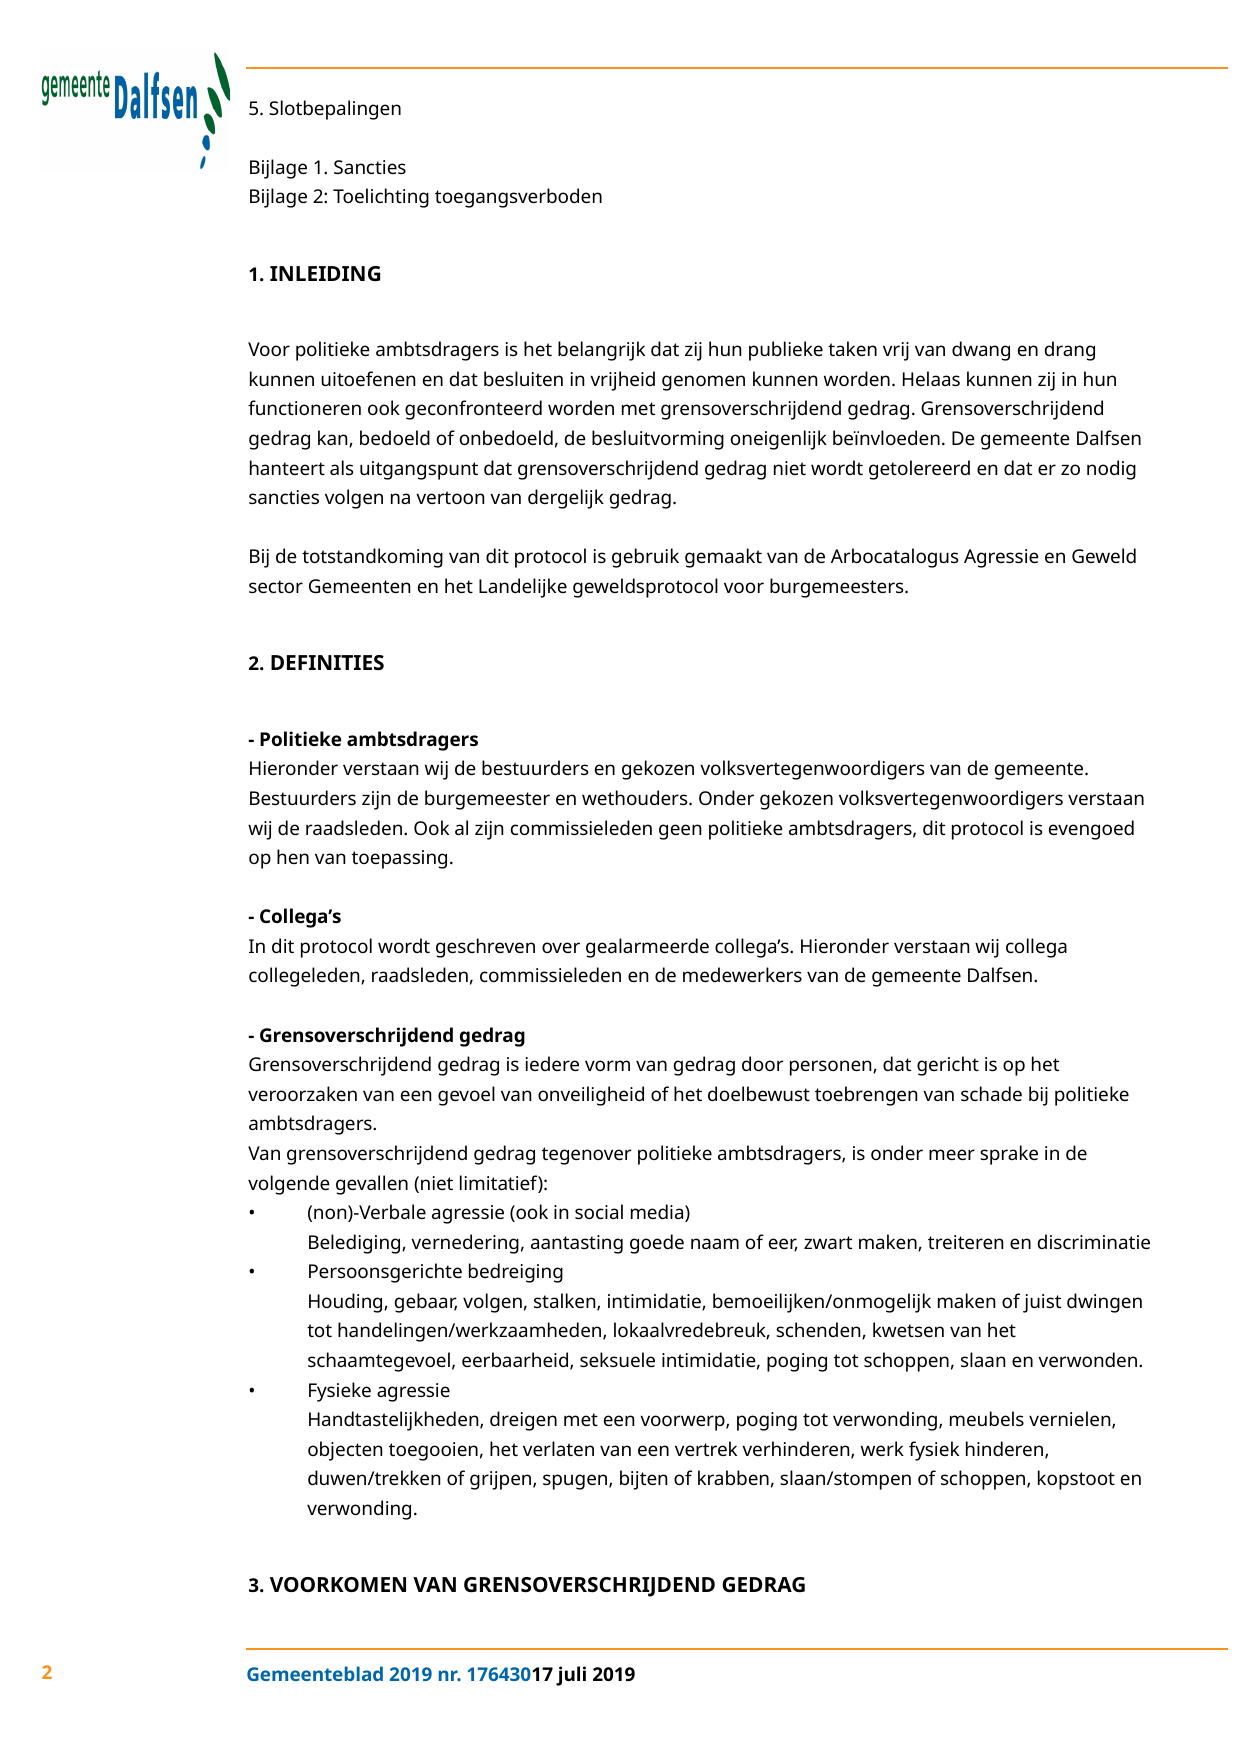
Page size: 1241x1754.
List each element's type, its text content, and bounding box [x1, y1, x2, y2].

text - Grensoverschrijdend gedrag [248, 1022, 1152, 1048]
text 5. Slotbepalingen [248, 95, 1152, 121]
list (non)-Verbale agressie (ook in social media) [248, 1199, 1152, 1225]
text Hieronder verstaan wij de bestuurders en gekozen volksvertegenwoordigers van de gemeente. Bestuurders zijn de burgemeester en wethouders. Onder gekozen volksvertegenwoordigers verstaan wij de raadsleden. Ook al zijn commissieleden geen politieke ambtsdragers, dit protocol is evengoed op hen van toepassing. [248, 756, 1152, 870]
text Voor politieke ambtsdragers is het belangrijk dat zij hun publieke taken vrij van dwang en drang kunnen uitoefenen en dat besluiten in vrijheid genomen kunnen worden. Helaas kunnen zij in hun functioneren ook geconfronteerd worden met grensoverschrijdend gedrag. Grensoverschrijdend gedrag kan, bedoeld of onbedoeld, de besluitvorming oneigenlijk beïnvloeden. De gemeente Dalfsen hanteert als uitgangspunt dat grensoverschrijdend gedrag niet wordt getolereerd en dat er zo nodig sancties volgen na vertoon van dergelijk gedrag. [248, 336, 1152, 510]
text In dit protocol wordt geschreven over gealarmeerde collega’s. Hieronder verstaan wij collega collegeleden, raadsleden, commissieleden en de medewerkers van de gemeente Dalfsen. [248, 933, 1152, 988]
text - Collega’s [248, 903, 1152, 929]
list Houding, gebaar, volgen, stalken, intimidatie, bemoeilijken/onmogelijk maken of juist dwingen tot handelingen/werkzaamheden, lokaalvredebreuk, schenden, kwetsen van het schaamtegevoel, eerbaarheid, seksuele intimidatie, poging tot schoppen, slaan en verwonden. [248, 1288, 1152, 1373]
text Bijlage 1. Sancties [248, 154, 1152, 180]
list Belediging, vernedering, aantasting goede naam of eer, zwart maken, treiteren en discriminatie [248, 1229, 1152, 1255]
text 2. DEFINITIES [248, 648, 1152, 677]
text 3. VOORKOMEN VAN GRENSOVERSCHRIJDEND GEDRAG [248, 1570, 1152, 1599]
text Van grensoverschrijdend gedrag tegenover politieke ambtsdragers, is onder meer sprake in de volgende gevallen (niet limitatief): [248, 1140, 1152, 1196]
list Fysieke agressie [248, 1377, 1152, 1403]
text Grensoverschrijdend gedrag is iedere vorm van gedrag door personen, dat gericht is op het veroorzaken van een gevoel van onveiligheid of het doelbewust toebrengen van schade bij politieke ambtsdragers. [248, 1051, 1152, 1136]
list Persoonsgerichte bedreiging [248, 1258, 1152, 1284]
text Bijlage 2: Toelichting toegangsverboden [248, 183, 1152, 209]
picture [41, 47, 231, 172]
text - Politieke ambtsdragers [248, 726, 1152, 752]
text 1. INLEIDING [248, 259, 1152, 287]
text Bij de totstandkoming van dit protocol is gebruik gemaakt van de Arbocatalogus Agressie en Geweld sector Gemeenten en het Landelijke geweldsprotocol voor burgemeesters. [248, 543, 1152, 599]
list Handtastelijkheden, dreigen met een voorwerp, poging tot verwonding, meubels vernielen, objecten toegooien, het verlaten van een vertrek verhinderen, werk fysiek hinderen, duwen/trekken of grijpen, spugen, bijten of krabben, slaan/stompen of schoppen, kopstoot en verwonding. [248, 1406, 1152, 1521]
